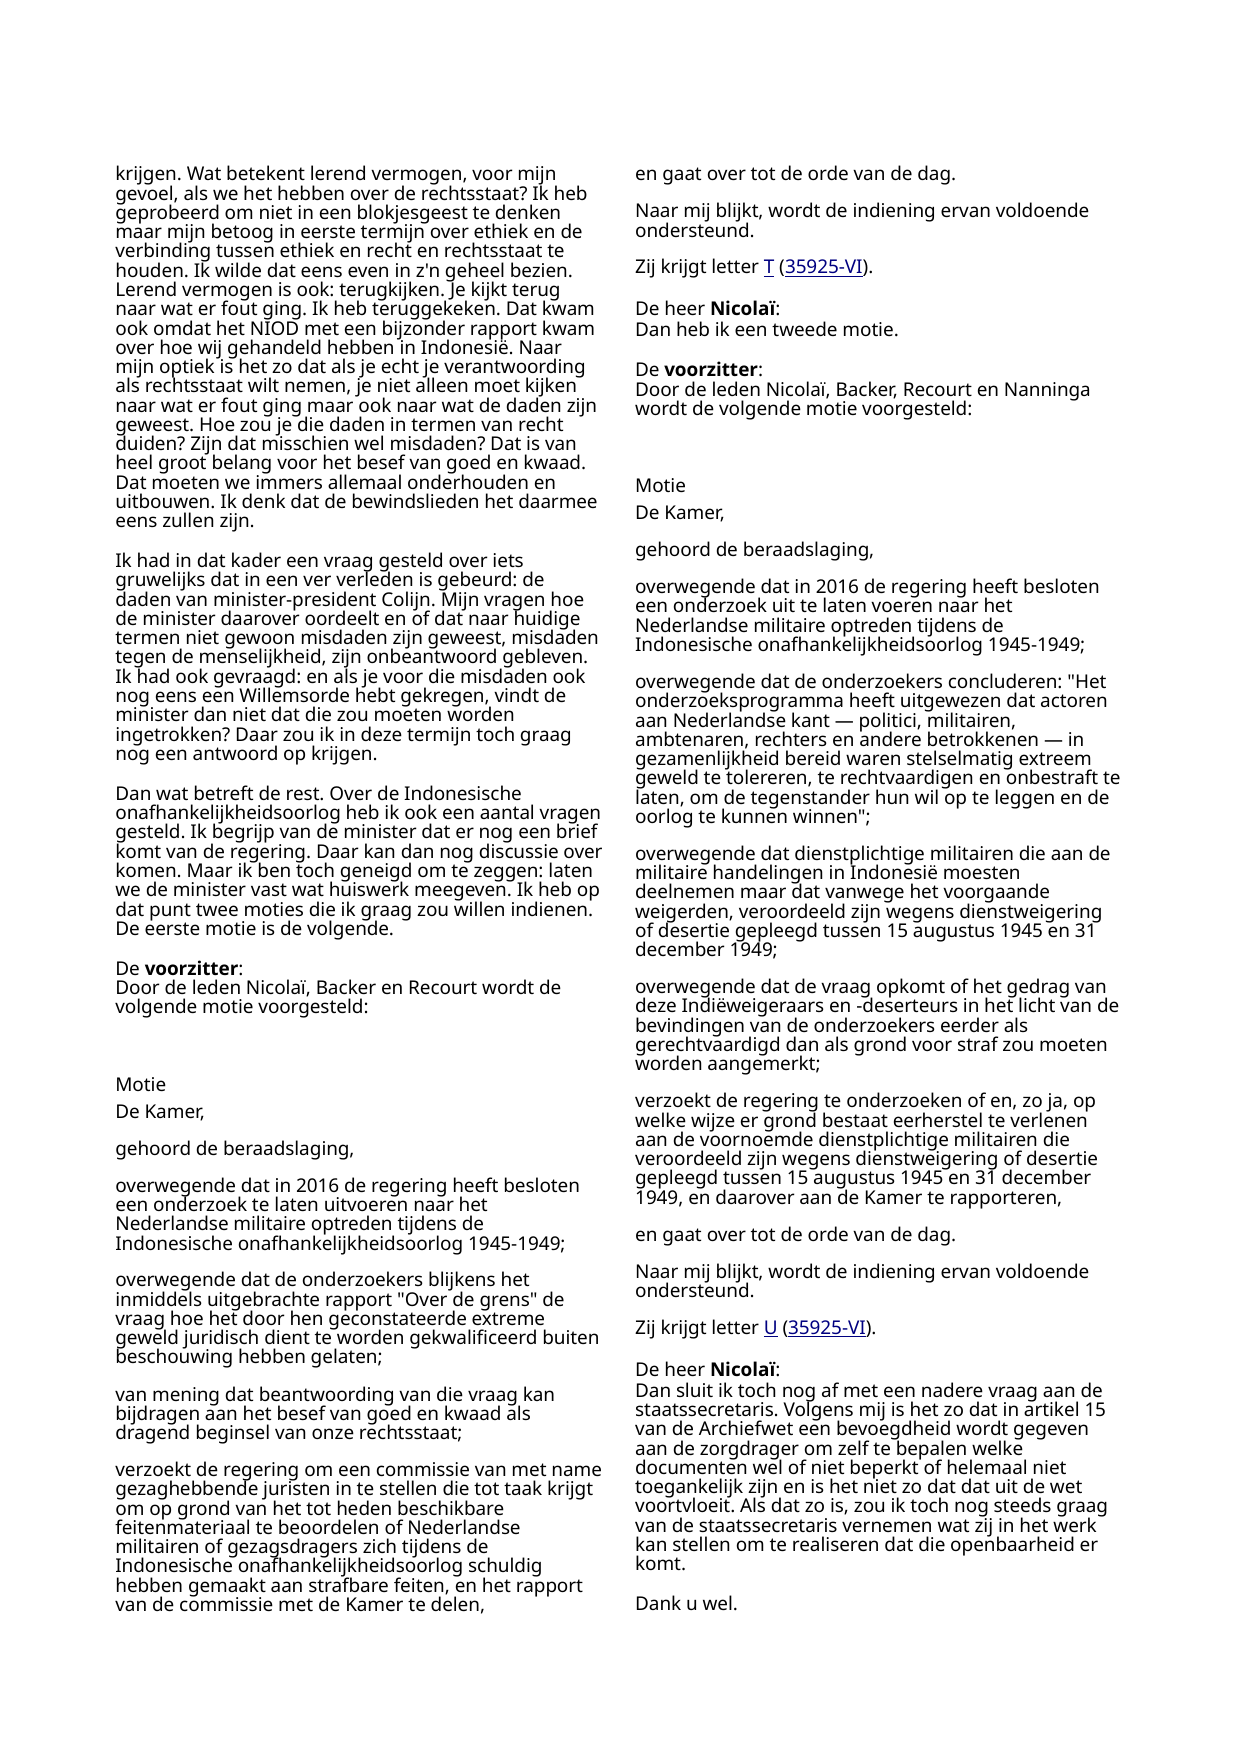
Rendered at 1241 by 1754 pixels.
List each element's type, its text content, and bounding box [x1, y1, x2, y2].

text De Kamer, [635, 504, 1125, 523]
text Dan wat betreft de rest. Over de Indonesische onafhankelijkheidsoorlog heb ik ook een aantal vragen gesteld. Ik begrijp van de minister dat er nog een brief komt van de regering. Daar kan dan nog discussie over komen. Maar ik ben toch geneigd om te zeggen: laten we de minister vast wat huiswerk meegeven. Ik heb op dat punt twee moties die ik graag zou willen indienen. De eerste motie is de volgende. [115, 785, 605, 939]
text Motie [635, 473, 1125, 498]
text Zij krijgt letter T (35925-VI). [635, 258, 1125, 278]
text overwegende dat de vraag opkomt of het gedrag van deze Indiëweigeraars en -deserteurs in het licht van de bevindingen van de onderzoekers eerder als gerechtvaardigd dan als grond voor straf zou moeten worden aangemerkt; [635, 978, 1125, 1074]
text en gaat over tot de orde van de dag. [635, 1226, 1125, 1245]
text Zij krijgt letter U (35925-VI). [635, 1319, 1125, 1338]
text Naar mij blijkt, wordt de indiening ervan voldoende ondersteund. [635, 202, 1125, 241]
text van mening dat beantwoording van die vraag kan bijdragen aan het besef van goed en kwaad als dragend beginsel van onze rechtsstaat; [115, 1386, 605, 1443]
text overwegende dat de onderzoekers blijkens het inmiddels uitgebrachte rapport "Over de grens" de vraag hoe het door hen geconstateerde extreme geweld juridisch dient te worden gekwalificeerd buiten beschouwing hebben gelaten; [115, 1271, 605, 1368]
text overwegende dat dienstplichtige militairen die aan de militaire handelingen in Indonesië moesten deelnemen maar dat vanwege het voorgaande weigerden, veroordeeld zijn wegens dienstweigering of desertie gepleegd tussen 15 augustus 1945 en 31 december 1949; [635, 845, 1125, 961]
text verzoekt de regering om een commissie van met name gezaghebbende juristen in te stellen die tot taak krijgt om op grond van het tot heden beschikbare feitenmateriaal te beoordelen of Nederlandse militairen of gezagsdragers zich tijdens de Indonesische onafhankelijkheidsoorlog schuldig hebben gemaakt aan strafbare feiten, en het rapport van de commissie met de Kamer te delen, [115, 1461, 605, 1615]
text Dan heb ik een tweede motie. [635, 321, 1125, 341]
text De voorzitter: [115, 960, 605, 979]
text Dank u wel. [635, 1595, 1125, 1614]
text De heer Nicolaï: [635, 296, 1125, 321]
text verzoekt de regering te onderzoeken of en, zo ja, op welke wijze er grond bestaat eerherstel te verlenen aan de voornoemde dienstplichtige militairen die veroordeeld zijn wegens dienstweigering of desertie gepleegd tussen 15 augustus 1945 en 31 december 1949, en daarover aan de Kamer te rapporteren, [635, 1092, 1125, 1208]
text en gaat over tot de orde van de dag. [635, 165, 1125, 184]
text De Kamer, [115, 1103, 605, 1122]
text overwegende dat in 2016 de regering heeft besloten een onderzoek te laten uitvoeren naar het Nederlandse militaire optreden tijdens de Indonesische onafhankelijkheidsoorlog 1945-1949; [115, 1177, 605, 1254]
text Door de leden Nicolaï, Backer en Recourt wordt de volgende motie voorgesteld: [115, 979, 605, 1018]
text De heer Nicolaï: [635, 1356, 1125, 1382]
text Ik had in dat kader een vraag gesteld over iets gruwelijks dat in een ver verleden is gebeurd: de daden van minister-president Colijn. Mijn vragen hoe de minister daarover oordeelt en of dat naar huidige termen niet gewoon misdaden zijn geweest, misdaden tegen de menselijkheid, zijn onbeantwoord gebleven. Ik had ook gevraagd: en als je voor die misdaden ook nog eens een Willemsorde hebt gekregen, vindt de minister dan niet dat die zou moeten worden ingetrokken? Daar zou ik in deze termijn toch graag nog een antwoord op krijgen. [115, 552, 605, 764]
text gehoord de beraadslaging, [635, 541, 1125, 561]
text gehoord de beraadslaging, [115, 1140, 605, 1159]
text De voorzitter: [635, 361, 1125, 381]
text Naar mij blijkt, wordt de indiening ervan voldoende ondersteund. [635, 1263, 1125, 1301]
text Motie [115, 1071, 605, 1097]
text overwegende dat in 2016 de regering heeft besloten een onderzoek uit te laten voeren naar het Nederlandse militaire optreden tijdens de Indonesische onafhankelijkheidsoorlog 1945-1949; [635, 578, 1125, 655]
text Door de leden Nicolaï, Backer, Recourt en Nanninga wordt de volgende motie voorgesteld: [635, 381, 1125, 419]
text krijgen. Wat betekent lerend vermogen, voor mijn gevoel, als we het hebben over de rechtsstaat? Ik heb geprobeerd om niet in een blokjesgeest te denken maar mijn betoog in eerste termijn over ethiek en de verbinding tussen ethiek en recht en rechtsstaat te houden. Ik wilde dat eens even in z'n geheel bezien. Lerend vermogen is ook: terugkijken. Je kijkt terug naar wat er fout ging. Ik heb teruggekeken. Dat kwam ook omdat het NIOD met een bijzonder rapport kwam over hoe wij gehandeld hebben in Indonesië. Naar mijn optiek is het zo dat als je echt je verantwoording als rechtsstaat wilt nemen, je niet alleen moet kijken naar wat er fout ging maar ook naar wat de daden zijn geweest. Hoe zou je die daden in termen van recht duiden? Zijn dat misschien wel misdaden? Dat is van heel groot belang voor het besef van goed en kwaad. Dat moeten we immers allemaal onderhouden en uitbouwen. Ik denk dat de bewindslieden het daarmee eens zullen zijn. [115, 165, 605, 531]
text Dan sluit ik toch nog af met een nadere vraag aan de staatssecretaris. Volgens mij is het zo dat in artikel 15 van de Archiefwet een bevoegdheid wordt gegeven aan de zorgdrager om zelf te bepalen welke documenten wel of niet beperkt of helemaal niet toegankelijk zijn en is het niet zo dat dat uit de wet voortvloeit. Als dat zo is, zou ik toch nog steeds graag van de staatssecretaris vernemen wat zij in het werk kan stellen om te realiseren dat die openbaarheid er komt. [635, 1382, 1125, 1574]
text overwegende dat de onderzoekers concluderen: "Het onderzoeksprogramma heeft uitgewezen dat actoren aan Nederlandse kant — politici, militairen, ambtenaren, rechters en andere betrokkenen — in gezamenlijkheid bereid waren stelselmatig extreem geweld te tolereren, te rechtvaardigen en onbestraft te laten, om de tegenstander hun wil op te leggen en de oorlog te kunnen winnen"; [635, 673, 1125, 827]
